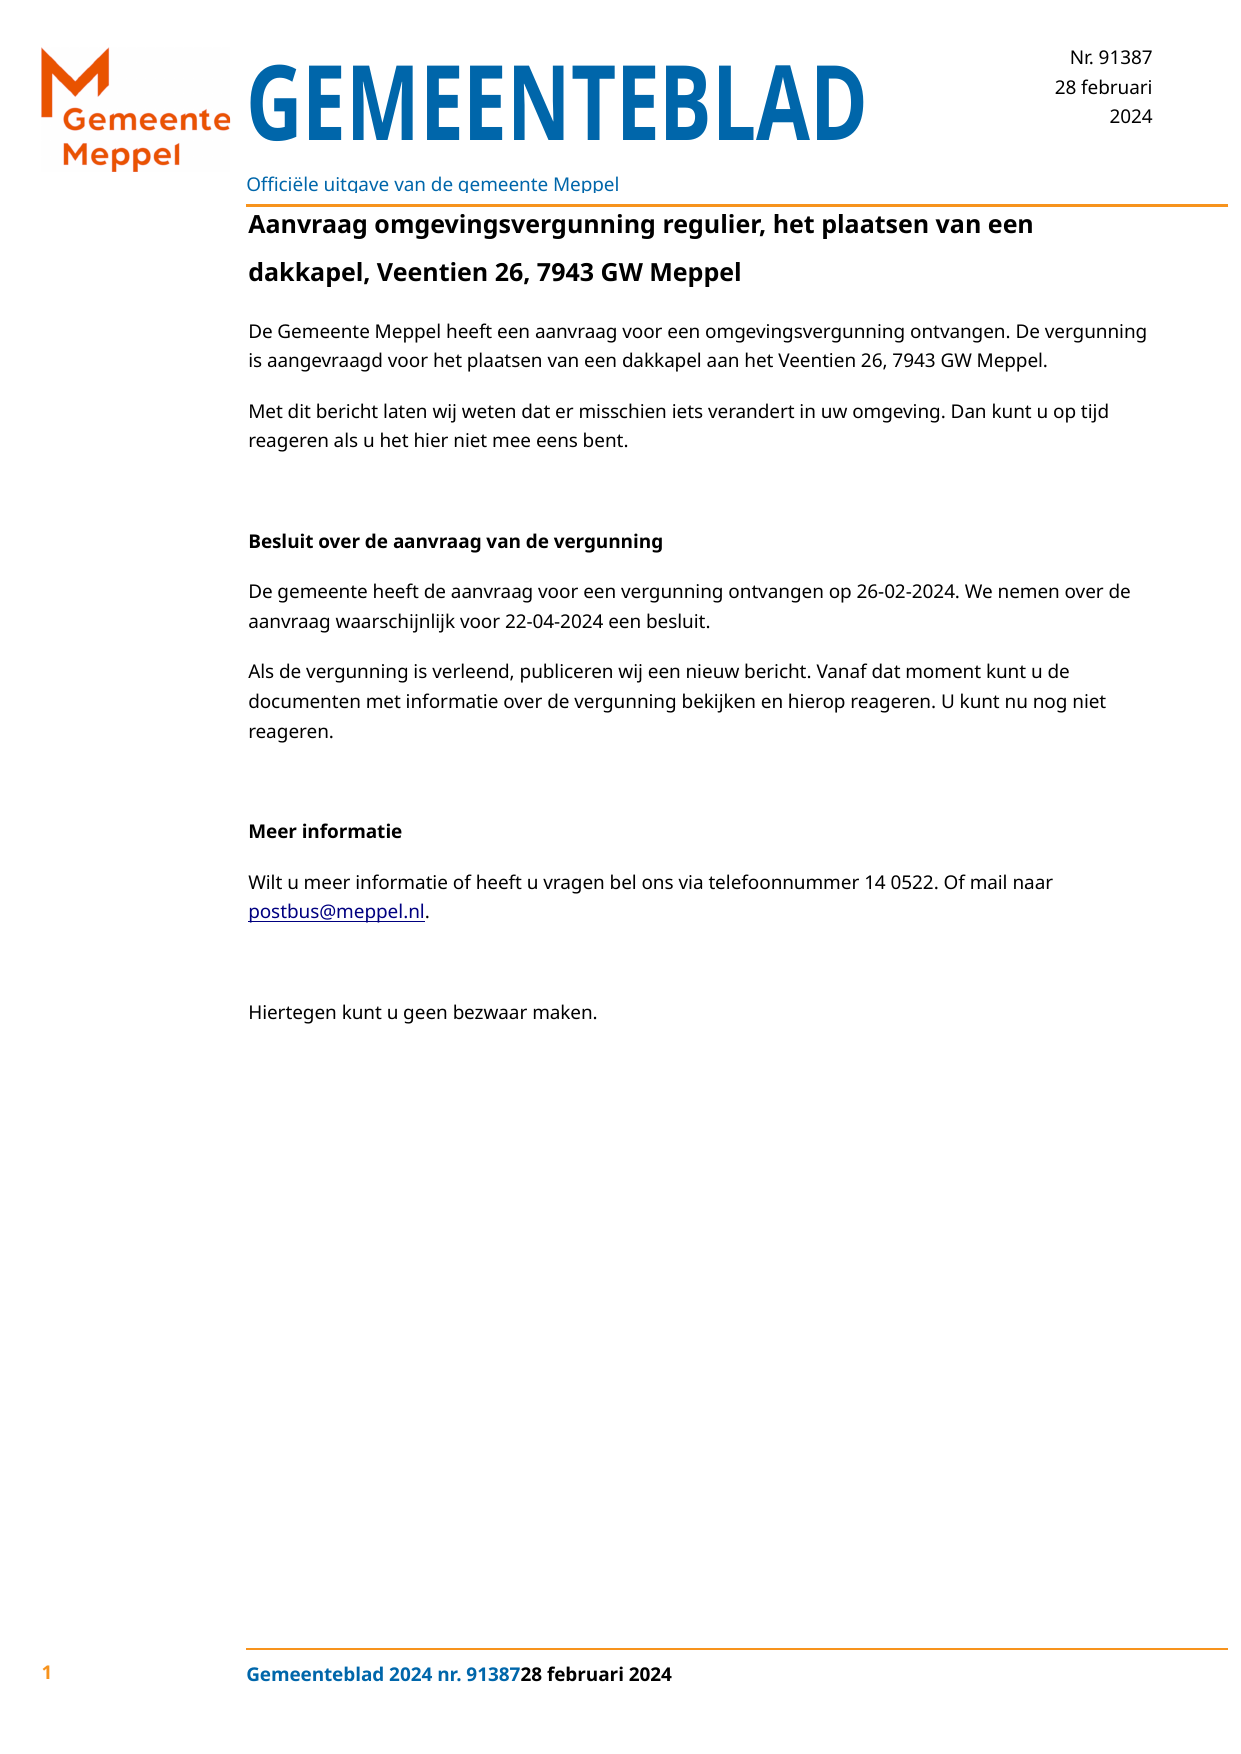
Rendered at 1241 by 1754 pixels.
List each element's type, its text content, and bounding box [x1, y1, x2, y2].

text Hiertegen kunt u geen bezwaar maken. [248, 999, 1152, 1025]
text De Gemeente Meppel heeft een aanvraag voor een omgevingsvergunning ontvangen. De vergunning is aangevraagd voor het plaatsen van een dakkapel aan het Veentien 26, 7943 GW Meppel. [248, 318, 1152, 373]
text Besluit over de aanvraag van de vergunning [248, 528, 1152, 554]
text Meer informatie [248, 819, 1152, 844]
picture [41, 47, 231, 172]
text De gemeente heeft de aanvraag voor een vergunning ontvangen op 26-02-2024. We nemen over de aanvraag waarschijnlijk voor 22-04-2024 een besluit. [248, 579, 1152, 634]
text Wilt u meer informatie of heeft u vragen bel ons via telefoonnummer 14 0522. Of mail naar postbus@meppel.nl. [248, 869, 1152, 924]
text Met dit bericht laten wij weten dat er misschien iets verandert in uw omgeving. Dan kunt u op tijd reageren als u het hier niet mee eens bent. [248, 398, 1152, 453]
text Als de vergunning is verleend, publiceren wij een nieuw bericht. Vanaf dat moment kunt u de documenten met informatie over de vergunning bekijken en hierop reageren. U kunt nu nog niet reageren. [248, 659, 1152, 744]
text Aanvraag omgevingsvergunning regulier, het plaatsen van een dakkapel, Veentien 26, 7943 GW Meppel [248, 207, 1152, 288]
